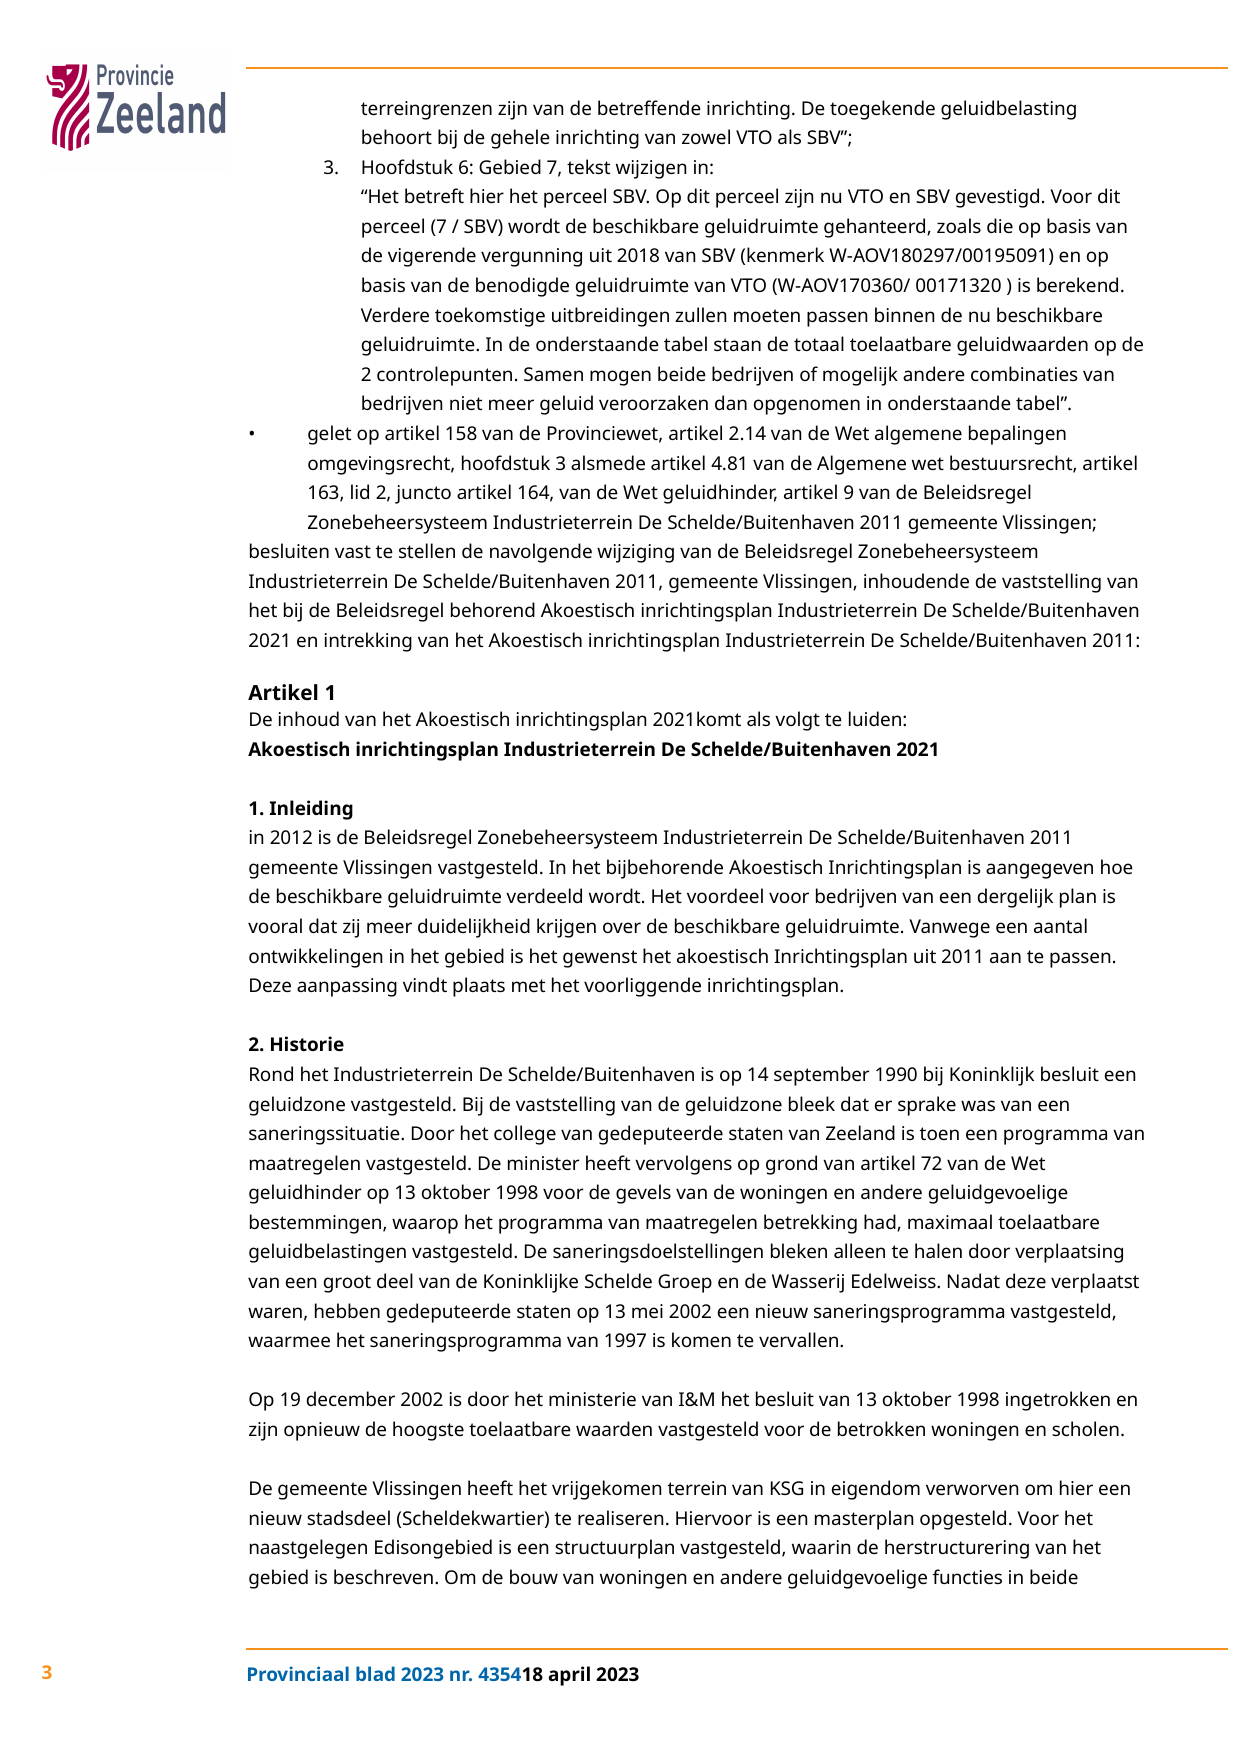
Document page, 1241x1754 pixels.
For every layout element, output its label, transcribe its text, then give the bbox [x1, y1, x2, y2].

text 2. Historie [248, 1032, 1152, 1057]
list gelet op artikel 158 van de Provinciewet, artikel 2.14 van de Wet algemene bepalingen omgevingsrecht, hoofdstuk 3 alsmede artikel 4.81 van de Algemene wet bestuursrecht, artikel 163, lid 2, juncto artikel 164, van de Wet geluidhinder, artikel 9 van de Beleidsregel Zonebeheersysteem Industrieterrein De Schelde/Buitenhaven 2011 gemeente Vlissingen; [248, 420, 1152, 535]
text in 2012 is de Beleidsregel Zonebeheersysteem Industrieterrein De Schelde/Buitenhaven 2011 gemeente Vlissingen vastgesteld. In het bijbehorende Akoestisch Inrichtingsplan is aangegeven hoe de beschikbare geluidruimte verdeeld wordt. Het voordeel voor bedrijven van een dergelijk plan is vooral dat zij meer duidelijkheid krijgen over de beschikbare geluidruimte. Vanwege een aantal ontwikkelingen in het gebied is het gewenst het akoestisch Inrichtingsplan uit 2011 aan te passen. Deze aanpassing vindt plaats met het voorliggende inrichtingsplan. [248, 824, 1152, 998]
text De gemeente Vlissingen heeft het vrijgekomen terrein van KSG in eigendom verworven om hier een nieuw stadsdeel (Scheldekwartier) te realiseren. Hiervoor is een masterplan opgesteld. Voor het naastgelegen Edisongebied is een structuurplan vastgesteld, waarin de herstructurering van het gebied is beschreven. Om de bouw van woningen en andere geluidgevoelige functies in beide [248, 1475, 1152, 1590]
text 1. Inleiding [248, 795, 1152, 821]
list Hoofdstuk 6: Gebied 7, tekst wijzigen in: [323, 154, 1152, 180]
text Artikel 1 [248, 678, 1152, 706]
picture [41, 47, 231, 172]
list terreingrenzen zijn van de betreffende inrichting. De toegekende geluidbelasting behoort bij de gehele inrichting van zowel VTO als SBV”; [323, 95, 1152, 150]
text De inhoud van het Akoestisch inrichtingsplan 2021komt als volgt te luiden: [248, 706, 1152, 732]
text besluiten vast te stellen de navolgende wijziging van de Beleidsregel Zonebeheersysteem Industrieterrein De Schelde/Buitenhaven 2011, gemeente Vlissingen, inhoudende de vaststelling van het bij de Beleidsregel behorend Akoestisch inrichtingsplan Industrieterrein De Schelde/Buitenhaven 2021 en intrekking van het Akoestisch inrichtingsplan Industrieterrein De Schelde/Buitenhaven 2011: [248, 538, 1152, 653]
list “Het betreft hier het perceel SBV. Op dit perceel zijn nu VTO en SBV gevestigd. Voor dit perceel (7 / SBV) wordt de beschikbare geluidruimte gehanteerd, zoals die op basis van de vigerende vergunning uit 2018 van SBV (kenmerk W-AOV180297/00195091) en op basis van de benodigde geluidruimte van VTO (W-AOV170360/ 00171320 ) is berekend. Verdere toekomstige uitbreidingen zullen moeten passen binnen de nu beschikbare geluidruimte. In de onderstaande tabel staan de totaal toelaatbare geluidwaarden op de 2 controlepunten. Samen mogen beide bedrijven of mogelijk andere combinaties van bedrijven niet meer geluid veroorzaken dan opgenomen in onderstaande tabel”. [323, 183, 1152, 416]
text Rond het Industrieterrein De Schelde/Buitenhaven is op 14 september 1990 bij Koninklijk besluit een geluidzone vastgesteld. Bij de vaststelling van de geluidzone bleek dat er sprake was van een saneringssituatie. Door het college van gedeputeerde staten van Zeeland is toen een programma van maatregelen vastgesteld. De minister heeft vervolgens op grond van artikel 72 van de Wet geluidhinder op 13 oktober 1998 voor de gevels van de woningen en andere geluidgevoelige bestemmingen, waarop het programma van maatregelen betrekking had, maximaal toelaatbare geluidbelastingen vastgesteld. De saneringsdoelstellingen bleken alleen te halen door verplaatsing van een groot deel van de Koninklijke Schelde Groep en de Wasserij Edelweiss. Nadat deze verplaatst waren, hebben gedeputeerde staten op 13 mei 2002 een nieuw saneringsprogramma vastgesteld, waarmee het saneringsprogramma van 1997 is komen te vervallen. [248, 1061, 1152, 1353]
text Akoestisch inrichtingsplan Industrieterrein De Schelde/Buitenhaven 2021 [248, 736, 1152, 761]
text Op 19 december 2002 is door het ministerie van I&M het besluit van 13 oktober 1998 ingetrokken en zijn opnieuw de hoogste toelaatbare waarden vastgesteld voor de betrokken woningen en scholen. [248, 1387, 1152, 1442]
